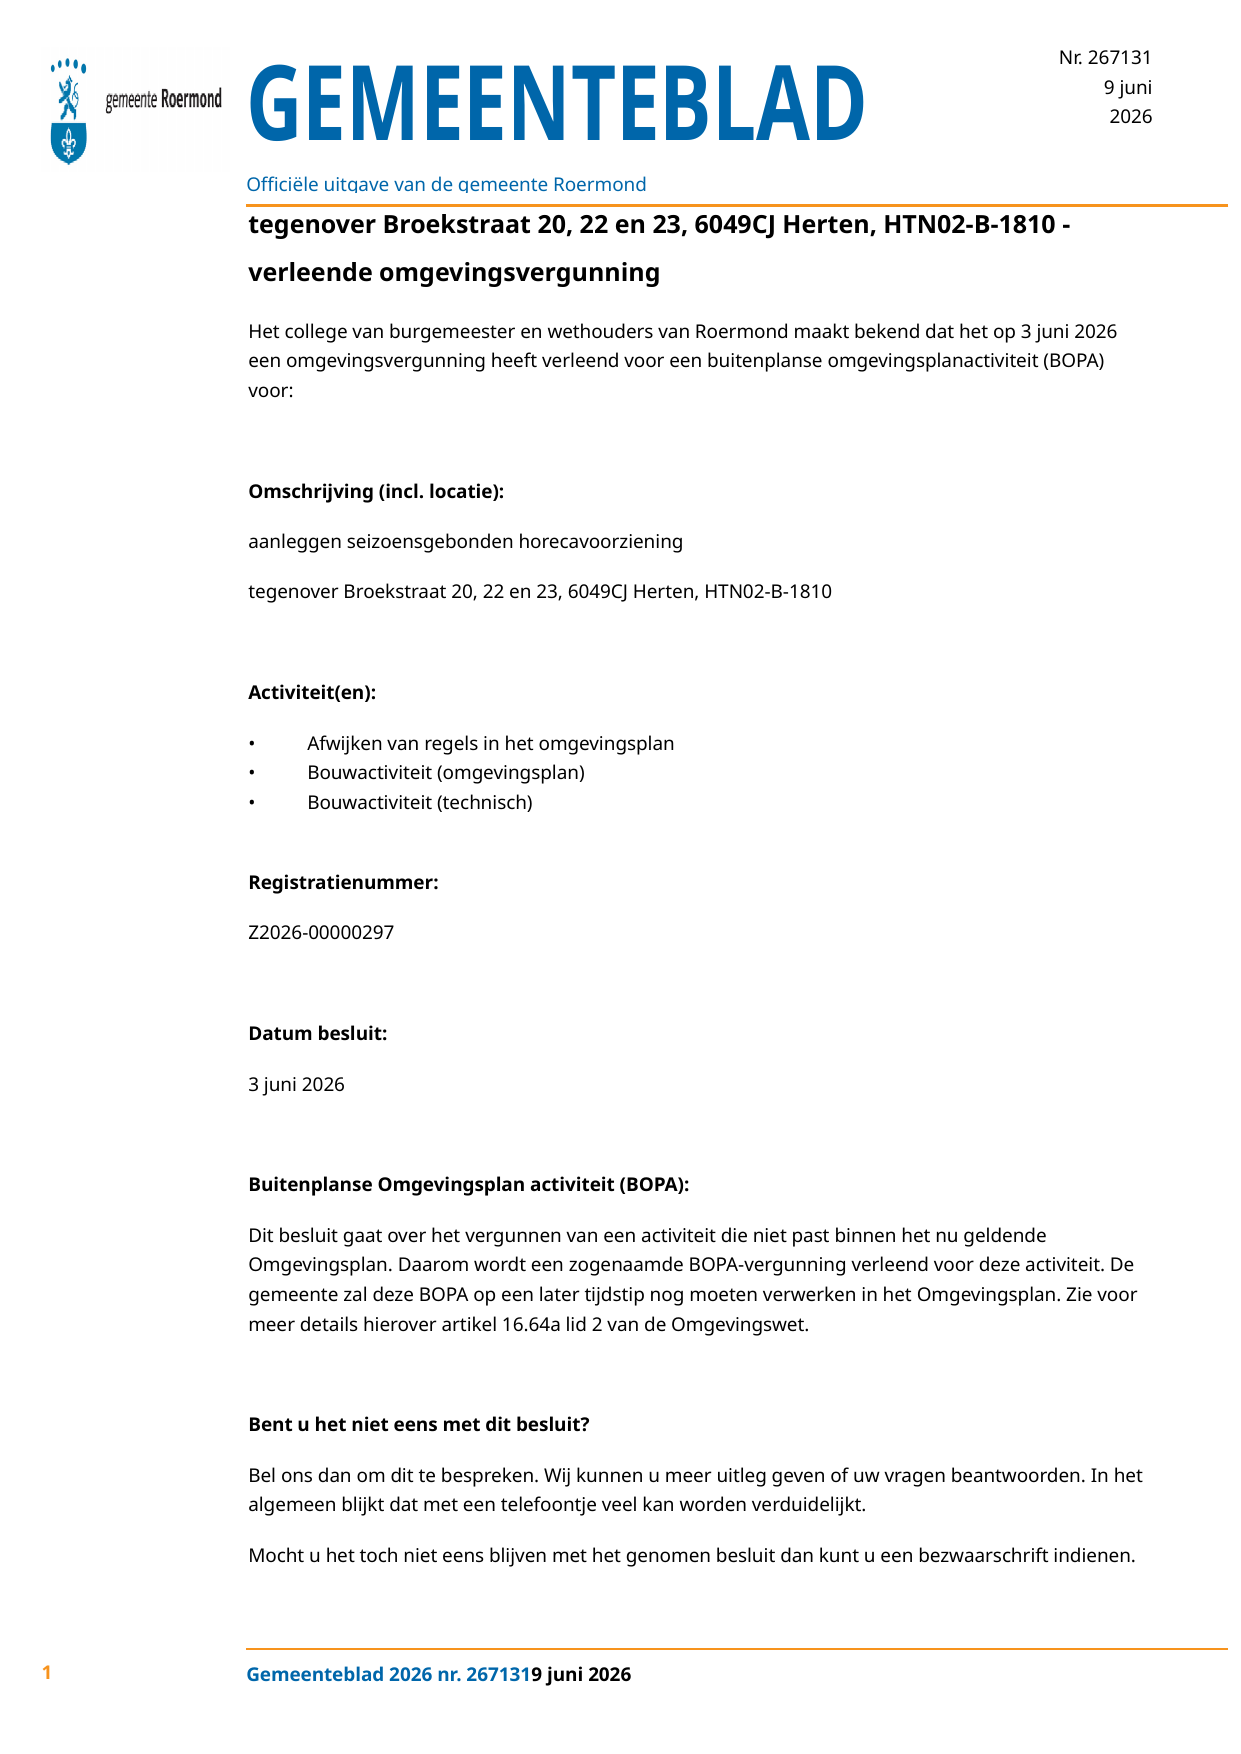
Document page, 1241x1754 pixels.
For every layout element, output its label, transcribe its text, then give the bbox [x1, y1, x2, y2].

text 3 juni 2026 [248, 1071, 1152, 1097]
text Z2026-00000297 [248, 919, 1152, 945]
list Afwijken van regels in het omgevingsplan [248, 730, 1152, 756]
text Datum besluit: [248, 1020, 1152, 1046]
text Registratienummer: [248, 869, 1152, 895]
text Activiteit(en): [248, 679, 1152, 705]
text Het college van burgemeester en wethouders van Roermond maakt bekend dat het op 3 juni 2026 een omgevingsvergunning heeft verleend voor een buitenplanse omgevingsplanactiviteit (BOPA) voor: [248, 318, 1152, 403]
list Bouwactiviteit (omgevingsplan) [248, 759, 1152, 785]
text tegenover Broekstraat 20, 22 en 23, 6049CJ Herten, HTN02-B-1810 - verleende omgevingsvergunning [248, 207, 1152, 288]
text Bel ons dan om dit te bespreken. Wij kunnen u meer uitleg geven of uw vragen beantwoorden. In het algemeen blijkt dat met een telefoontje veel kan worden verduidelijkt. [248, 1462, 1152, 1517]
text Omschrijving (incl. locatie): [248, 478, 1152, 504]
text tegenover Broekstraat 20, 22 en 23, 6049CJ Herten, HTN02-B-1810 [248, 579, 1152, 604]
list Bouwactiviteit (technisch) [248, 789, 1152, 815]
text Mocht u het toch niet eens blijven met het genomen besluit dan kunt u een bezwaarschrift indienen. [248, 1542, 1152, 1568]
text Dit besluit gaat over het vergunnen van een activiteit die niet past binnen het nu geldende Omgevingsplan. Daarom wordt een zogenaamde BOPA-vergunning verleend voor deze activiteit. De gemeente zal deze BOPA op een later tijdstip nog moeten verwerken in het Omgevingsplan. Zie voor meer details hierover artikel 16.64a lid 2 van de Omgevingswet. [248, 1222, 1152, 1337]
picture [41, 47, 231, 172]
text Buitenplanse Omgevingsplan activiteit (BOPA): [248, 1172, 1152, 1197]
text Bent u het niet eens met dit besluit? [248, 1412, 1152, 1437]
text aanleggen seizoensgebonden horecavoorziening [248, 528, 1152, 554]
